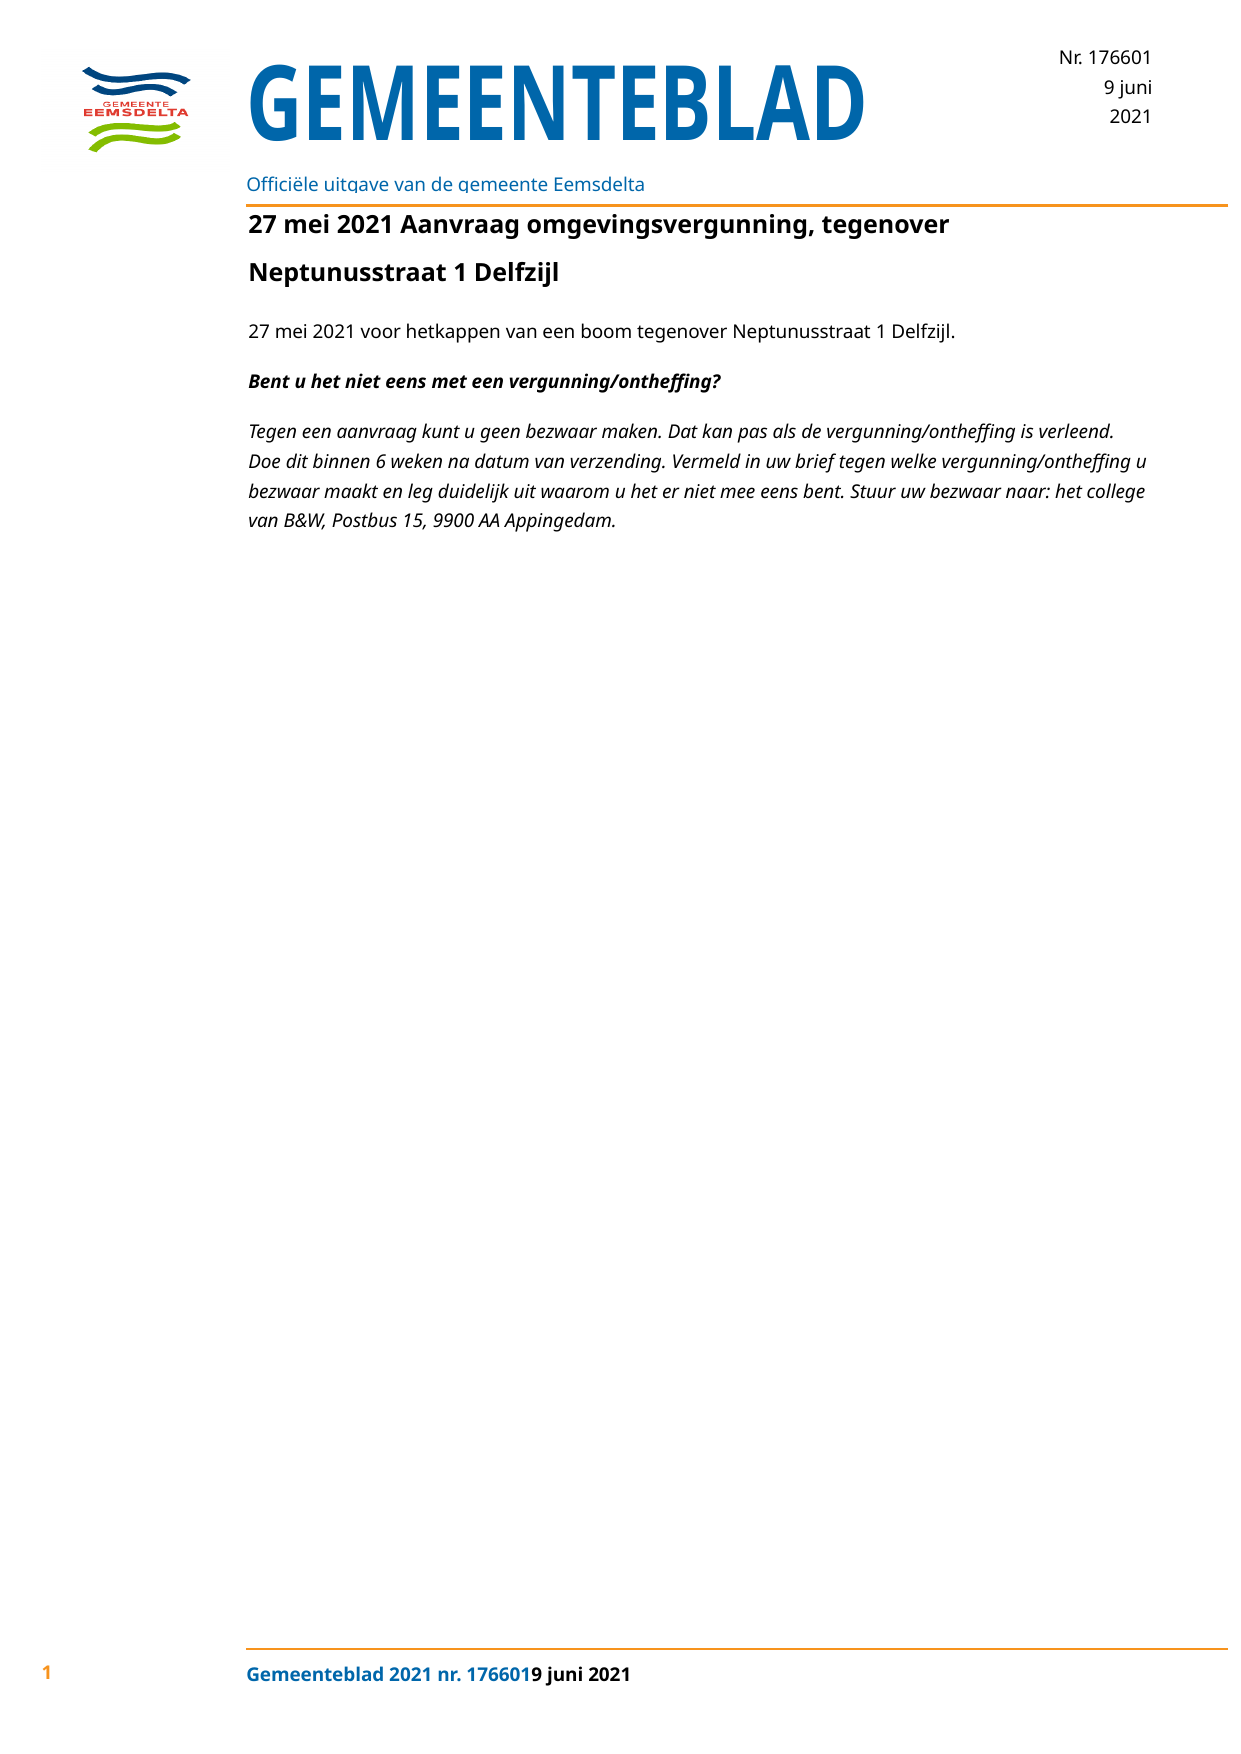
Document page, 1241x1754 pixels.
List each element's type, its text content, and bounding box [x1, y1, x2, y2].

text 27 mei 2021 Aanvraag omgevingsvergunning, tegenover Neptunusstraat 1 Delfzijl [248, 207, 1152, 288]
picture [41, 47, 231, 172]
text Tegen een aanvraag kunt u geen bezwaar maken. Dat kan pas als de vergunning/ontheffing is verleend. Doe dit binnen 6 weken na datum van verzending. Vermeld in uw brief tegen welke vergunning/ontheffing u bezwaar maakt en leg duidelijk uit waarom u het er niet mee eens bent. Stuur uw bezwaar naar: het college van B&W, Postbus 15, 9900 AA Appingedam. [248, 419, 1152, 533]
text 27 mei 2021 voor hetkappen van een boom tegenover Neptunusstraat 1 Delfzijl. [248, 318, 1152, 344]
text Bent u het niet eens met een vergunning/ontheffing? [248, 368, 1152, 394]
